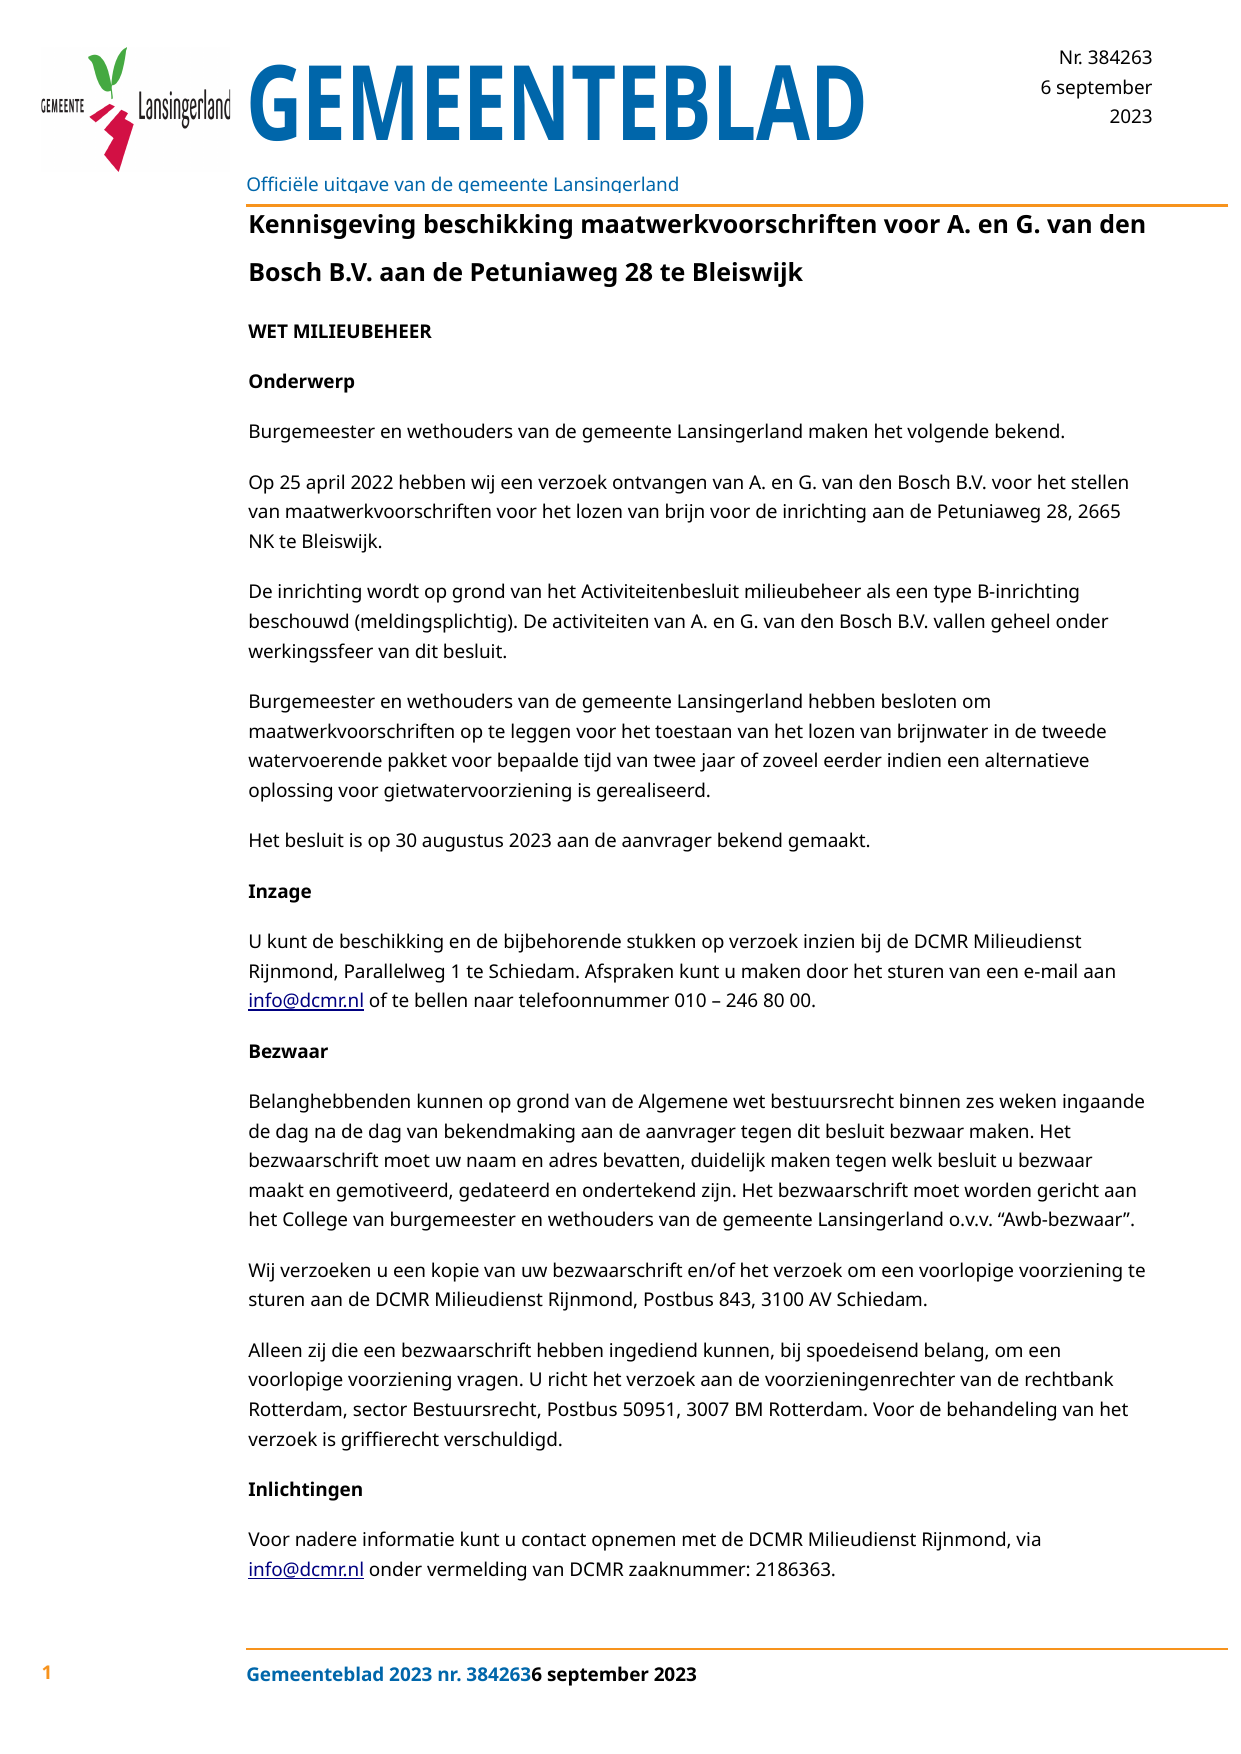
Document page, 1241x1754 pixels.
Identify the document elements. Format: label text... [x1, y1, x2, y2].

text Wij verzoeken u een kopie van uw bezwaarschrift en/of het verzoek om een voorlopige voorziening te sturen aan de DCMR Milieudienst Rijnmond, Postbus 843, 3100 AV Schiedam. [248, 1257, 1152, 1312]
text Het besluit is op 30 augustus 2023 aan de aanvrager bekend gemaakt. [248, 827, 1152, 853]
text Inzage [248, 878, 1152, 904]
picture [41, 47, 231, 172]
text De inrichting wordt op grond van het Activiteitenbesluit milieubeheer als een type B-inrichting beschouwd (meldingsplichtig). De activiteiten van A. en G. van den Bosch B.V. vallen geheel onder werkingssfeer van dit besluit. [248, 579, 1152, 664]
text Inlichtingen [248, 1476, 1152, 1502]
text Belanghebbenden kunnen op grond van de Algemene wet bestuursrecht binnen zes weken ingaande de dag na de dag van bekendmaking aan de aanvrager tegen dit besluit bezwaar maken. Het bezwaarschrift moet uw naam en adres bevatten, duidelijk maken tegen welk besluit u bezwaar maakt en gemotiveerd, gedateerd en ondertekend zijn. Het bezwaarschrift moet worden gericht aan het College van burgemeester en wethouders van de gemeente Lansingerland o.v.v. “Awb-bezwaar”. [248, 1088, 1152, 1232]
text Op 25 april 2022 hebben wij een verzoek ontvangen van A. en G. van den Bosch B.V. voor het stellen van maatwerkvoorschriften voor het lozen van brijn voor de inrichting aan de Petuniaweg 28, 2665 NK te Bleiswijk. [248, 469, 1152, 554]
text WET MILIEUBEHEER [248, 318, 1152, 344]
text Kennisgeving beschikking maatwerkvoorschriften voor A. en G. van den Bosch B.V. aan de Petuniaweg 28 te Bleiswijk [248, 207, 1152, 288]
text Bezwaar [248, 1038, 1152, 1064]
text Voor nadere informatie kunt u contact opnemen met de DCMR Milieudienst Rijnmond, via info@dcmr.nl onder vermelding van DCMR zaaknummer: 2186363. [248, 1527, 1152, 1582]
text Burgemeester en wethouders van de gemeente Lansingerland hebben besloten om maatwerkvoorschriften op te leggen voor het toestaan van het lozen van brijnwater in de tweede watervoerende pakket voor bepaalde tijd van twee jaar of zoveel eerder indien een alternatieve oplossing voor gietwatervoorziening is gerealiseerd. [248, 688, 1152, 803]
text Burgemeester en wethouders van de gemeente Lansingerland maken het volgende bekend. [248, 419, 1152, 444]
text U kunt de beschikking en de bijbehorende stukken op verzoek inzien bij de DCMR Milieudienst Rijnmond, Parallelweg 1 te Schiedam. Afspraken kunt u maken door het sturen van een e-mail aan info@dcmr.nl of te bellen naar telefoonnummer 010 – 246 80 00. [248, 928, 1152, 1013]
text Onderwerp [248, 368, 1152, 394]
text Alleen zij die een bezwaarschrift hebben ingediend kunnen, bij spoedeisend belang, om een voorlopige voorziening vragen. U richt het verzoek aan de voorzieningenrechter van de rechtbank Rotterdam, sector Bestuursrecht, Postbus 50951, 3007 BM Rotterdam. Voor de behandeling van het verzoek is griffierecht verschuldigd. [248, 1337, 1152, 1452]
